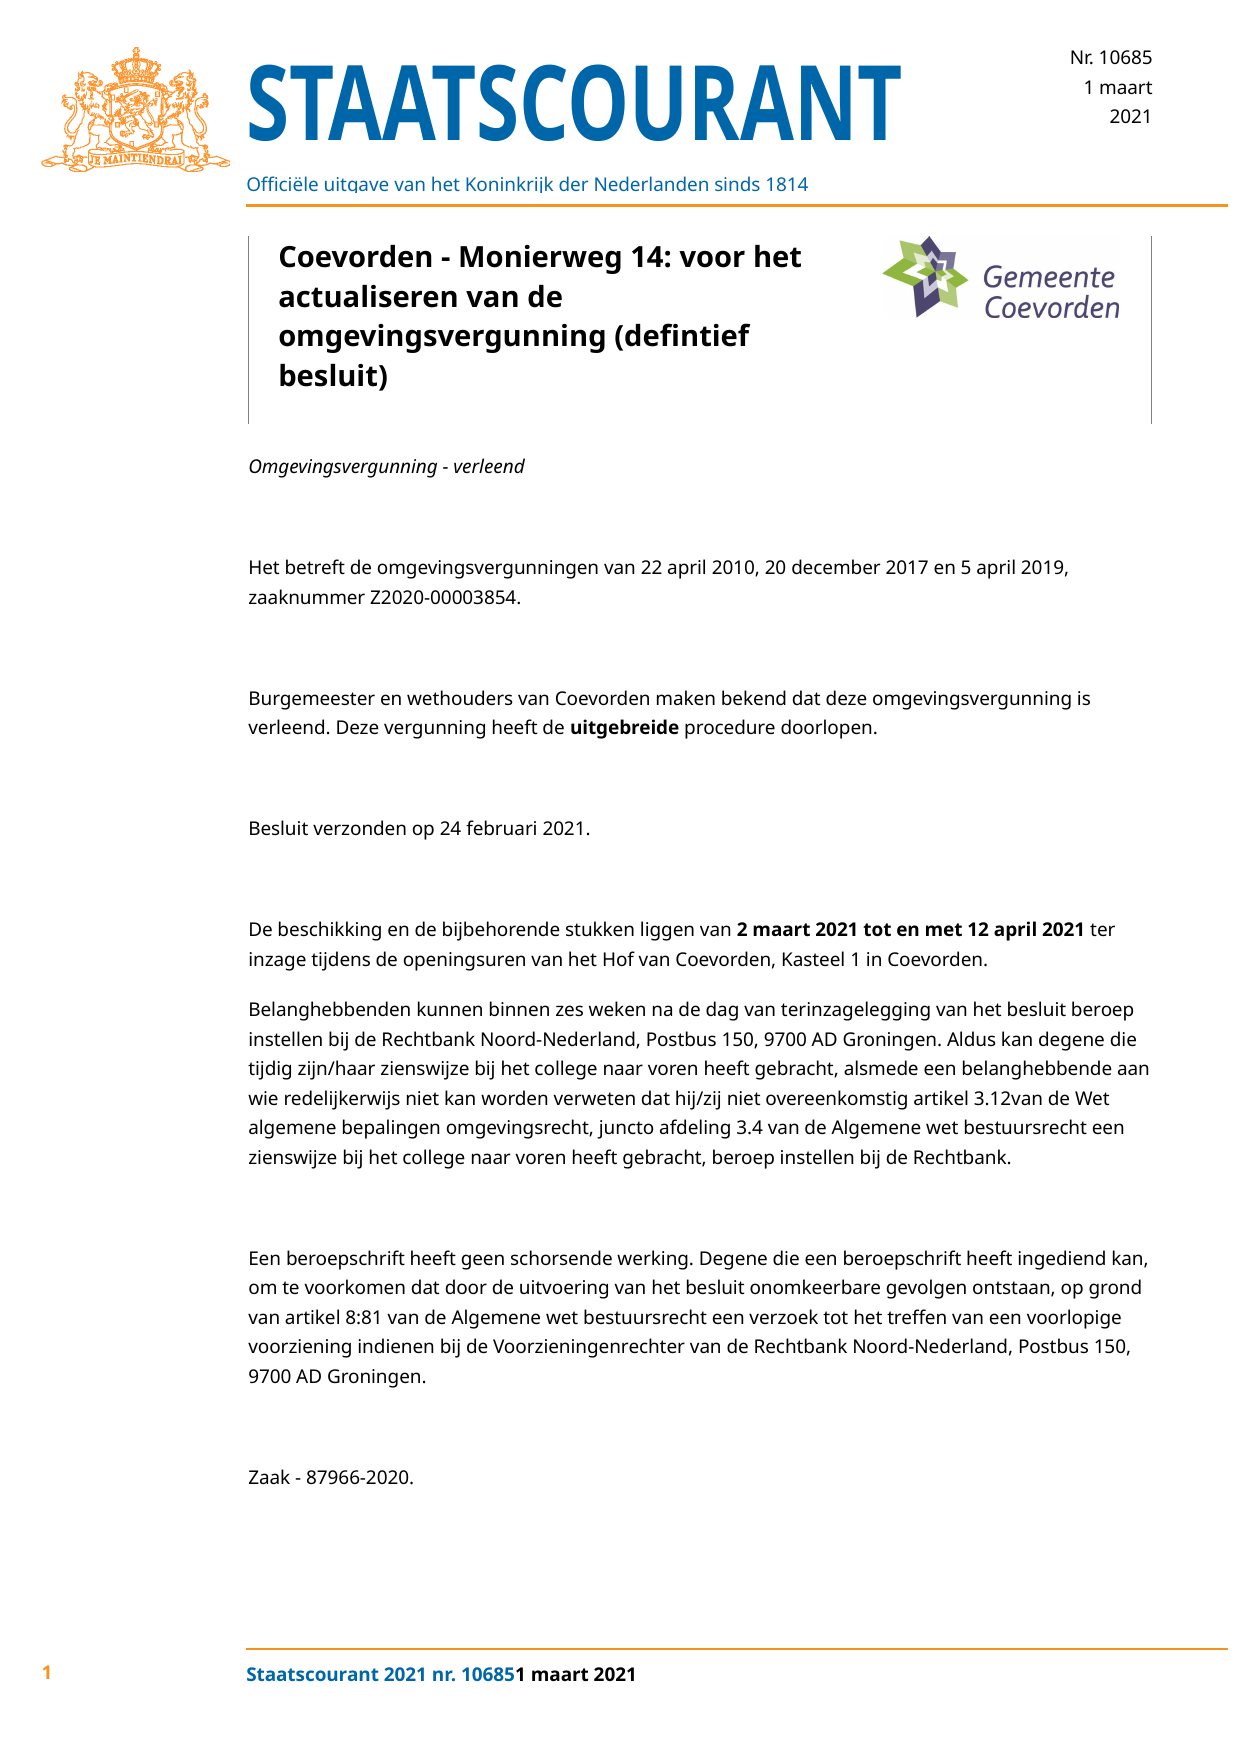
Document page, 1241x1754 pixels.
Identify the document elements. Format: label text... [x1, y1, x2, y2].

text Het betreft de omgevingsvergunningen van 22 april 2010, 20 december 2017 en 5 april 2019, zaaknummer Z2020-00003854. [248, 554, 1152, 610]
text Een beroepschrift heeft geen schorsende werking. Degene die een beroepschrift heeft ingediend kan, om te voorkomen dat door de uitvoering van het besluit onomkeerbare gevolgen ontstaan, op grond van artikel 8:81 van de Algemene wet bestuursrecht een verzoek tot het treffen van een voorlopige voorziening indienen bij de Voorzieningenrechter van de Rechtbank Noord-Nederland, Postbus 150, 9700 AD Groningen. [248, 1245, 1152, 1389]
text Zaak - 87966-2020. [248, 1464, 1152, 1490]
text Besluit verzonden op 24 februari 2021. [248, 815, 1152, 841]
text Burgemeester en wethouders van Coevorden maken bekend dat deze omgevingsvergunning is verleend. Deze vergunning heeft de uitgebreide procedure doorlopen. [248, 685, 1152, 740]
picture [41, 47, 231, 172]
text Omgevingsvergunning - verleend [248, 454, 1152, 479]
table_header Coevorden - Monierweg 14: voor het actualiseren van de omgevingsvergunning (defintief besluit) [249, 236, 850, 424]
table_header [850, 236, 1151, 424]
picture [882, 236, 1119, 318]
text Belanghebbenden kunnen binnen zes weken na de dag van terinzagelegging van het besluit beroep instellen bij de Rechtbank Noord-Nederland, Postbus 150, 9700 AD Groningen. Aldus kan degene die tijdig zijn/haar zienswijze bij het college naar voren heeft gebracht, alsmede een belanghebbende aan wie redelijkerwijs niet kan worden verweten dat hij/zij niet overeenkomstig artikel 3.12van de Wet algemene bepalingen omgevingsrecht, juncto afdeling 3.4 van de Algemene wet bestuursrecht een zienswijze bij het college naar voren heeft gebracht, beroep instellen bij de Rechtbank. [248, 996, 1152, 1170]
text De beschikking en de bijbehorende stukken liggen van 2 maart 2021 tot en met 12 april 2021 ter inzage tijdens de openingsuren van het Hof van Coevorden, Kasteel 1 in Coevorden. [248, 916, 1152, 971]
